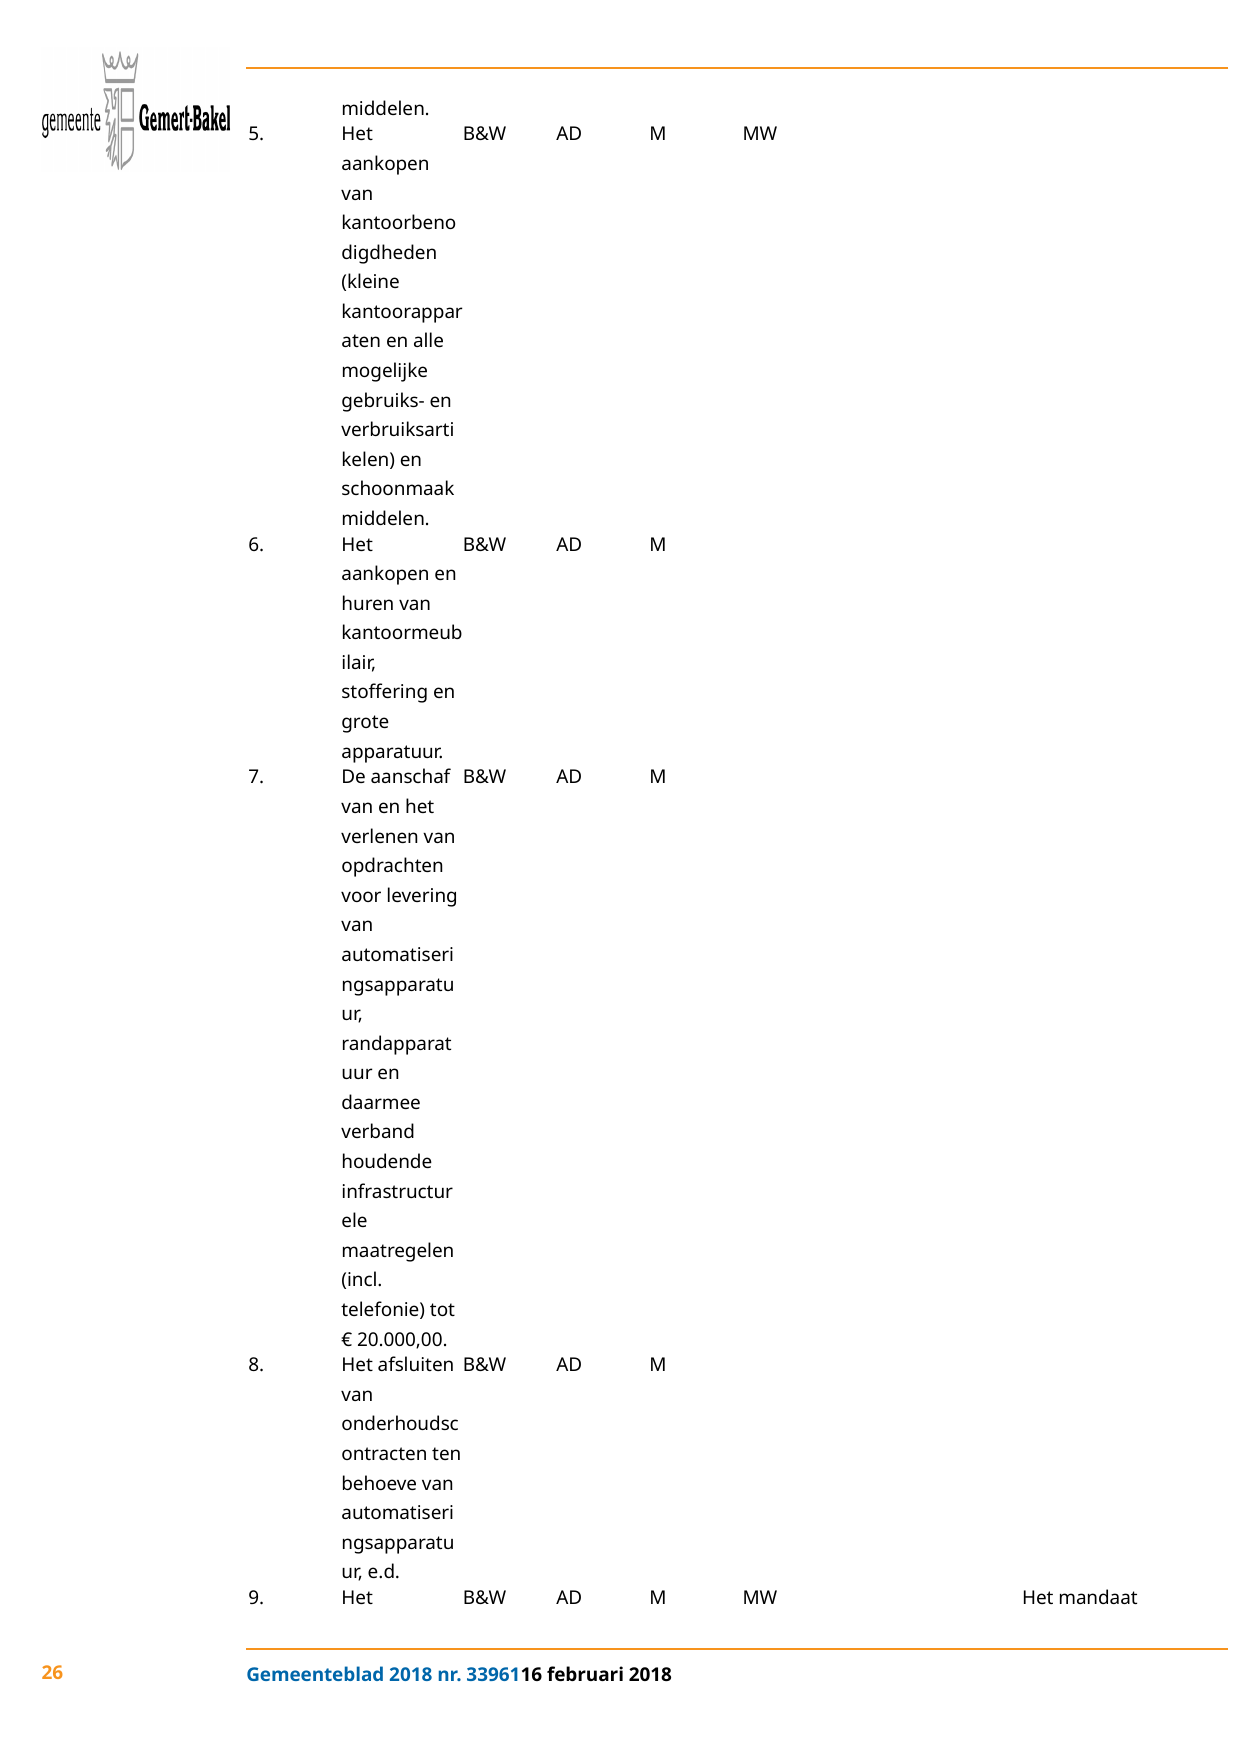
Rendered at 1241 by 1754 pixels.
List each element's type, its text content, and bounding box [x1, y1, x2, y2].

table_cell Het aankopen en huren van kantoormeubilair, stoffering en grote apparatuur. [341, 531, 463, 764]
table_cell AD [556, 1351, 649, 1584]
table_cell B&W [463, 1351, 556, 1584]
table_cell B&W [463, 531, 556, 764]
table_cell B&W [463, 1584, 556, 1610]
table_cell [742, 95, 836, 121]
table_cell [1022, 1351, 1152, 1584]
table_cell middelen. [341, 95, 463, 121]
table_cell [836, 1584, 929, 1610]
table_cell 6. [248, 531, 341, 764]
table_cell [742, 531, 836, 764]
table_cell MW [742, 121, 836, 531]
table_cell [836, 121, 929, 531]
table_cell [248, 95, 341, 121]
table_cell AD [556, 121, 649, 531]
table_cell B&W [463, 121, 556, 531]
table_cell 7. [248, 764, 341, 1351]
table_cell [649, 95, 742, 121]
table_cell M [649, 531, 742, 764]
table_cell Het mandaat [1022, 1584, 1152, 1610]
table_cell [742, 764, 836, 1351]
table_cell [836, 95, 929, 121]
table_cell AD [556, 531, 649, 764]
table_cell [1022, 121, 1152, 531]
table_cell [556, 95, 649, 121]
table_cell 8. [248, 1351, 341, 1584]
table_cell M [649, 764, 742, 1351]
table_cell Het aankopen van kantoorbenodigdheden (kleine kantoorapparaten en alle mogelijke gebruiks- en verbruiksartikelen) en schoonmaakmiddelen. [341, 121, 463, 531]
picture [41, 47, 231, 172]
table_cell [836, 1351, 929, 1584]
table_cell [929, 1351, 1022, 1584]
table_cell [929, 764, 1022, 1351]
table_cell [929, 1584, 1022, 1610]
table_cell B&W [463, 764, 556, 1351]
table_cell [1022, 531, 1152, 764]
table_cell AD [556, 764, 649, 1351]
table_cell M [649, 1584, 742, 1610]
table_cell AD [556, 1584, 649, 1610]
table_cell [929, 121, 1022, 531]
table_cell [929, 531, 1022, 764]
table_cell M [649, 121, 742, 531]
table_cell MW [742, 1584, 836, 1610]
table_cell [836, 531, 929, 764]
table_cell 9. [248, 1584, 341, 1610]
table_cell De aanschaf van en het verlenen van opdrachten voor levering van automatiseringsapparatuur, randapparatuur en daarmee verband houdende infrastructurele maatregelen (incl. telefonie) tot € 20.000,00. [341, 764, 463, 1351]
table_cell [929, 95, 1022, 121]
table_cell 5. [248, 121, 341, 531]
table_cell Het afsluiten van onderhoudscontracten ten behoeve van automatiseringsapparatuur, e.d. [341, 1351, 463, 1584]
table_cell [836, 764, 929, 1351]
table_cell [1022, 764, 1152, 1351]
table_cell Het [341, 1584, 463, 1610]
table_cell [1022, 95, 1152, 121]
table_cell [742, 1351, 836, 1584]
table_cell M [649, 1351, 742, 1584]
table_cell [463, 95, 556, 121]
